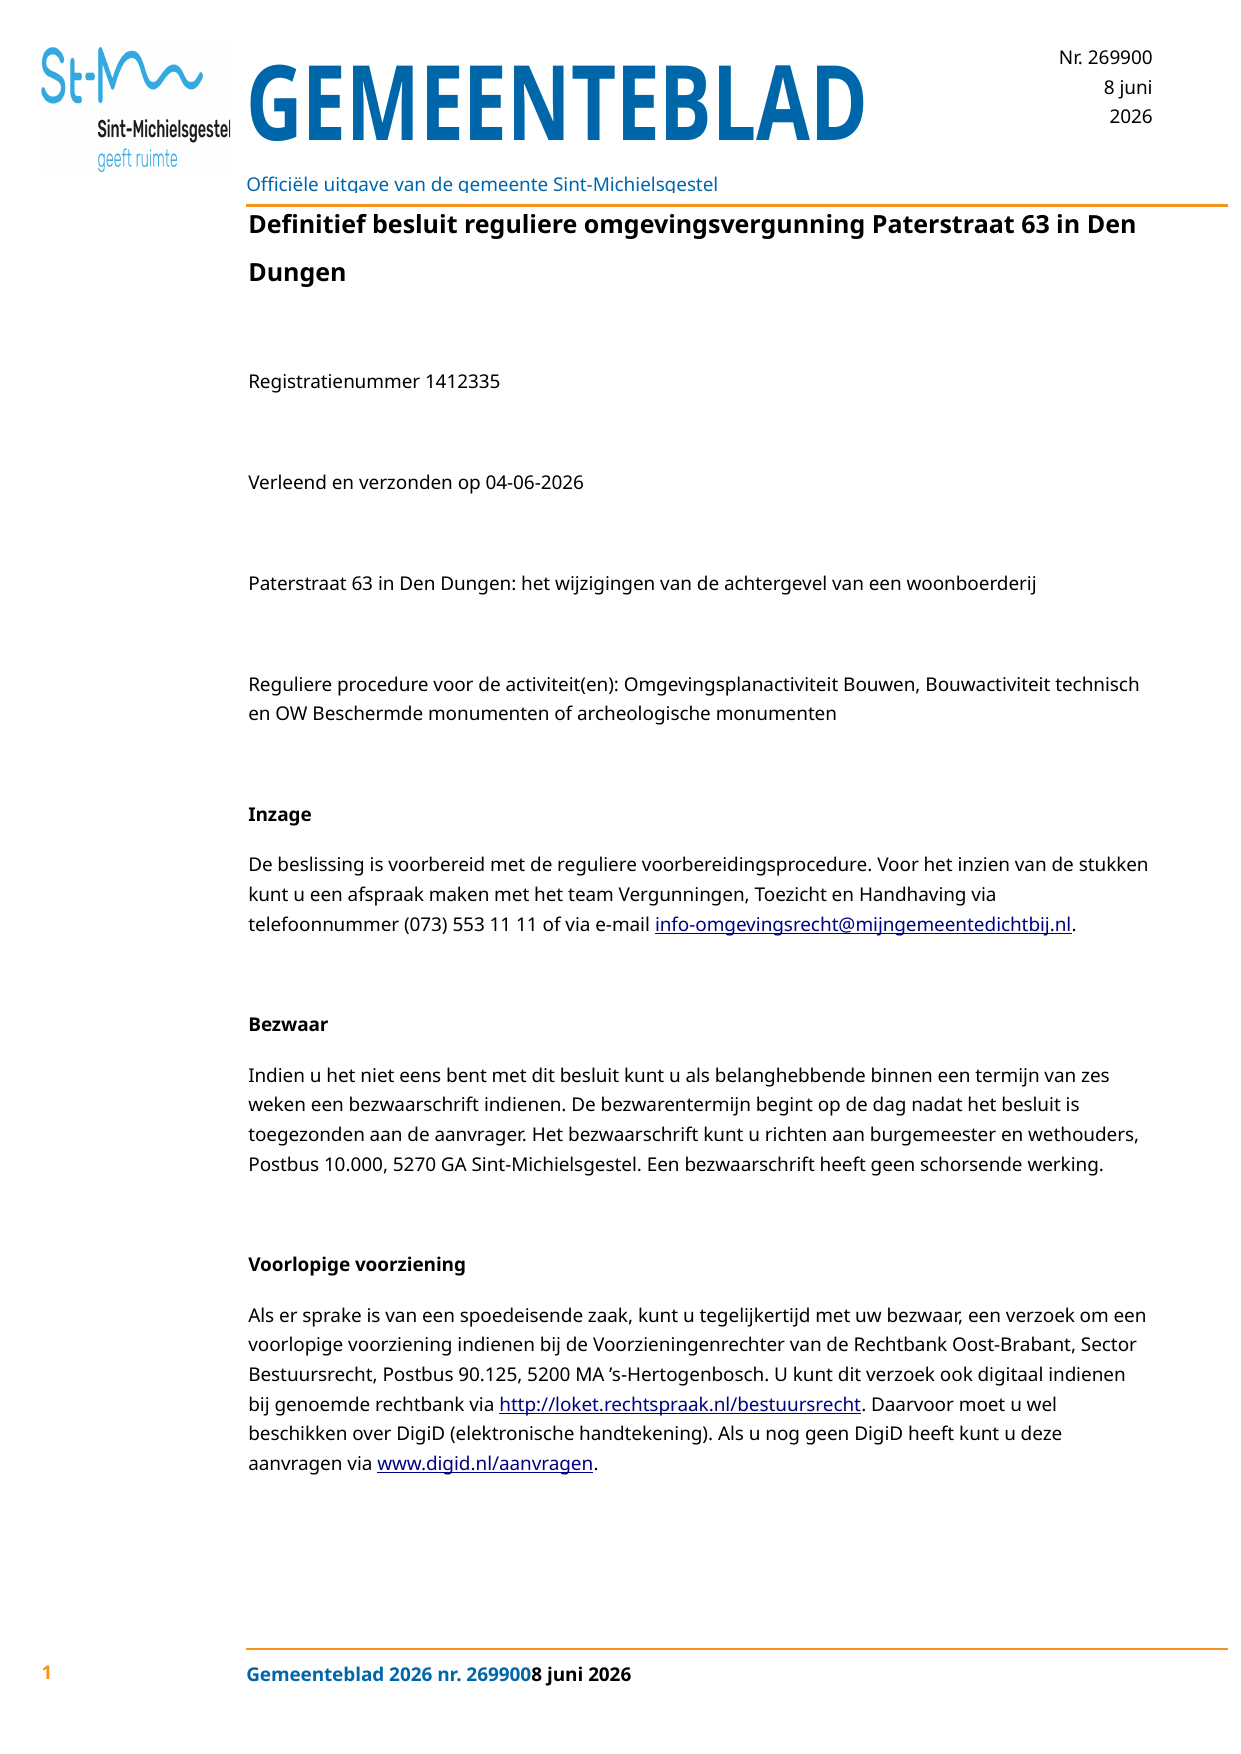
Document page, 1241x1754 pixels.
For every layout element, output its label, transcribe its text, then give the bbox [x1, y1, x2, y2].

text Als er sprake is van een spoedeisende zaak, kunt u tegelijkertijd met uw bezwaar, een verzoek om een voorlopige voorziening indienen bij de Voorzieningenrechter van de Rechtbank Oost-Brabant, Sector Bestuursrecht, Postbus 90.125, 5200 MA ’s-Hertogenbosch. U kunt dit verzoek ook digitaal indienen bij genoemde rechtbank via http://loket.rechtspraak.nl/bestuursrecht. Daarvoor moet u wel beschikken over DigiD (elektronische handtekening). Als u nog geen DigiD heeft kunt u deze aanvragen via www.digid.nl/aanvragen. [248, 1302, 1152, 1476]
text Indien u het niet eens bent met dit besluit kunt u als belanghebbende binnen een termijn van zes weken een bezwaarschrift indienen. De bezwarentermijn begint op de dag nadat het besluit is toegezonden aan de aanvrager. Het bezwaarschrift kunt u richten aan burgemeester en wethouders, Postbus 10.000, 5270 GA Sint-Michielsgestel. Een bezwaarschrift heeft geen schorsende werking. [248, 1062, 1152, 1177]
text Verleend en verzonden op 04-06-2026 [248, 469, 1152, 495]
text Voorlopige voorziening [248, 1252, 1152, 1277]
picture [41, 47, 231, 172]
text Paterstraat 63 in Den Dungen: het wijzigingen van de achtergevel van een woonboerderij [248, 570, 1152, 596]
text Registratienummer 1412335 [248, 368, 1152, 394]
text Inzage [248, 801, 1152, 827]
text De beslissing is voorbereid met de reguliere voorbereidingsprocedure. Voor het inzien van de stukken kunt u een afspraak maken met het team Vergunningen, Toezicht en Handhaving via telefoonnummer (073) 553 11 11 of via e-mail info-omgevingsrecht@mijngemeentedichtbij.nl. [248, 852, 1152, 937]
text Reguliere procedure voor de activiteit(en): Omgevingsplanactiviteit Bouwen, Bouwactiviteit technisch en OW Beschermde monumenten of archeologische monumenten [248, 671, 1152, 726]
text Definitief besluit reguliere omgevingsvergunning Paterstraat 63 in Den Dungen [248, 207, 1152, 288]
text Bezwaar [248, 1012, 1152, 1037]
